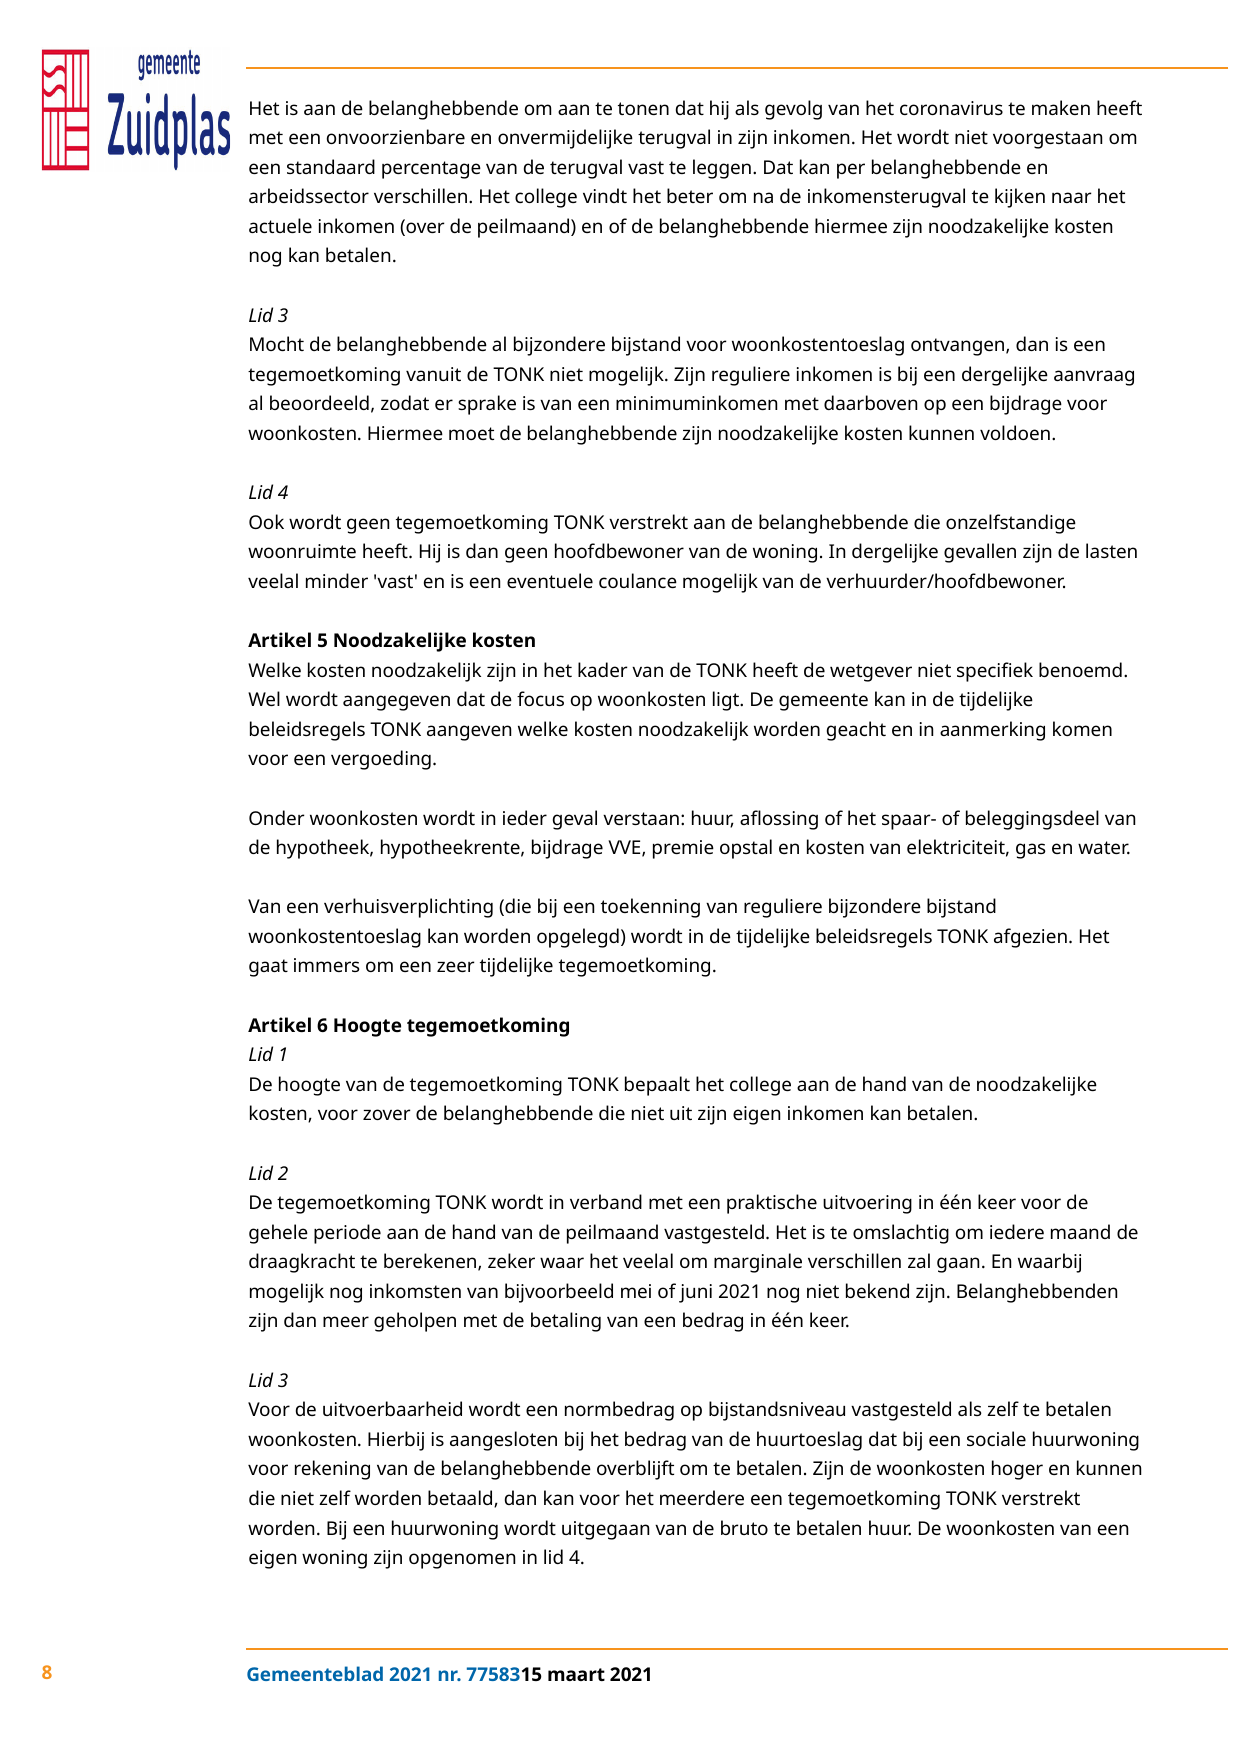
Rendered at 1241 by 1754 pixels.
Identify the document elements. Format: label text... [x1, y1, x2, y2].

text Lid 2 [248, 1160, 1152, 1186]
text Mocht de belanghebbende al bijzondere bijstand voor woonkostentoeslag ontvangen, dan is een tegemoetkoming vanuit de TONK niet mogelijk. Zijn reguliere inkomen is bij een dergelijke aanvraag al beoordeeld, zodat er sprake is van een minimuminkomen met daarboven op een bijdrage voor woonkosten. Hiermee moet de belanghebbende zijn noodzakelijke kosten kunnen voldoen. [248, 331, 1152, 446]
text Het is aan de belanghebbende om aan te tonen dat hij als gevolg van het coronavirus te maken heeft met een onvoorzienbare en onvermijdelijke terugval in zijn inkomen. Het wordt niet voorgestaan om een standaard percentage van de terugval vast te leggen. Dat kan per belanghebbende en arbeidssector verschillen. Het college vindt het beter om na de inkomensterugval te kijken naar het actuele inkomen (over de peilmaand) en of de belanghebbende hiermee zijn noodzakelijke kosten nog kan betalen. [248, 95, 1152, 268]
text Lid 4 [248, 479, 1152, 505]
text Voor de uitvoerbaarheid wordt een normbedrag op bijstandsniveau vastgesteld als zelf te betalen woonkosten. Hierbij is aangesloten bij het bedrag van de huurtoeslag dat bij een sociale huurwoning voor rekening van de belanghebbende overblijft om te betalen. Zijn de woonkosten hoger en kunnen die niet zelf worden betaald, dan kan voor het meerdere een tegemoetkoming TONK verstrekt worden. Bij een huurwoning wordt uitgegaan van de bruto te betalen huur. De woonkosten van een eigen woning zijn opgenomen in lid 4. [248, 1396, 1152, 1570]
text Lid 3 [248, 1367, 1152, 1393]
text Ook wordt geen tegemoetkoming TONK verstrekt aan de belanghebbende die onzelfstandige woonruimte heeft. Hij is dan geen hoofdbewoner van de woning. In dergelijke gevallen zijn de lasten veelal minder 'vast' en is een eventuele coulance mogelijk van de verhuurder/hoofdbewoner. [248, 509, 1152, 594]
text Artikel 5 Noodzakelijke kosten [248, 627, 1152, 653]
text Artikel 6 Hoogte tegemoetkoming [248, 1012, 1152, 1038]
text Lid 3 [248, 302, 1152, 328]
text Van een verhuisverplichting (die bij een toekenning van reguliere bijzondere bijstand woonkostentoeslag kan worden opgelegd) wordt in de tijdelijke beleidsregels TONK afgezien. Het gaat immers om een zeer tijdelijke tegemoetkoming. [248, 893, 1152, 978]
text De hoogte van de tegemoetkoming TONK bepaalt het college aan de hand van de noodzakelijke kosten, voor zover de belanghebbende die niet uit zijn eigen inkomen kan betalen. [248, 1071, 1152, 1126]
text Lid 1 [248, 1041, 1152, 1067]
text Onder woonkosten wordt in ieder geval verstaan: huur, aflossing of het spaar- of beleggingsdeel van de hypotheek, hypotheekrente, bijdrage VVE, premie opstal en kosten van elektriciteit, gas en water. [248, 805, 1152, 860]
text De tegemoetkoming TONK wordt in verband met een praktische uitvoering in één keer voor de gehele periode aan de hand van de peilmaand vastgesteld. Het is te omslachtig om iedere maand de draagkracht te berekenen, zeker waar het veelal om marginale verschillen zal gaan. En waarbij mogelijk nog inkomsten van bijvoorbeeld mei of juni 2021 nog niet bekend zijn. Belanghebbenden zijn dan meer geholpen met de betaling van een bedrag in één keer. [248, 1189, 1152, 1333]
picture [41, 47, 231, 172]
text Welke kosten noodzakelijk zijn in het kader van de TONK heeft de wetgever niet specifiek benoemd. Wel wordt aangegeven dat de focus op woonkosten ligt. De gemeente kan in de tijdelijke beleidsregels TONK aangeven welke kosten noodzakelijk worden geacht en in aanmerking komen voor een vergoeding. [248, 657, 1152, 771]
